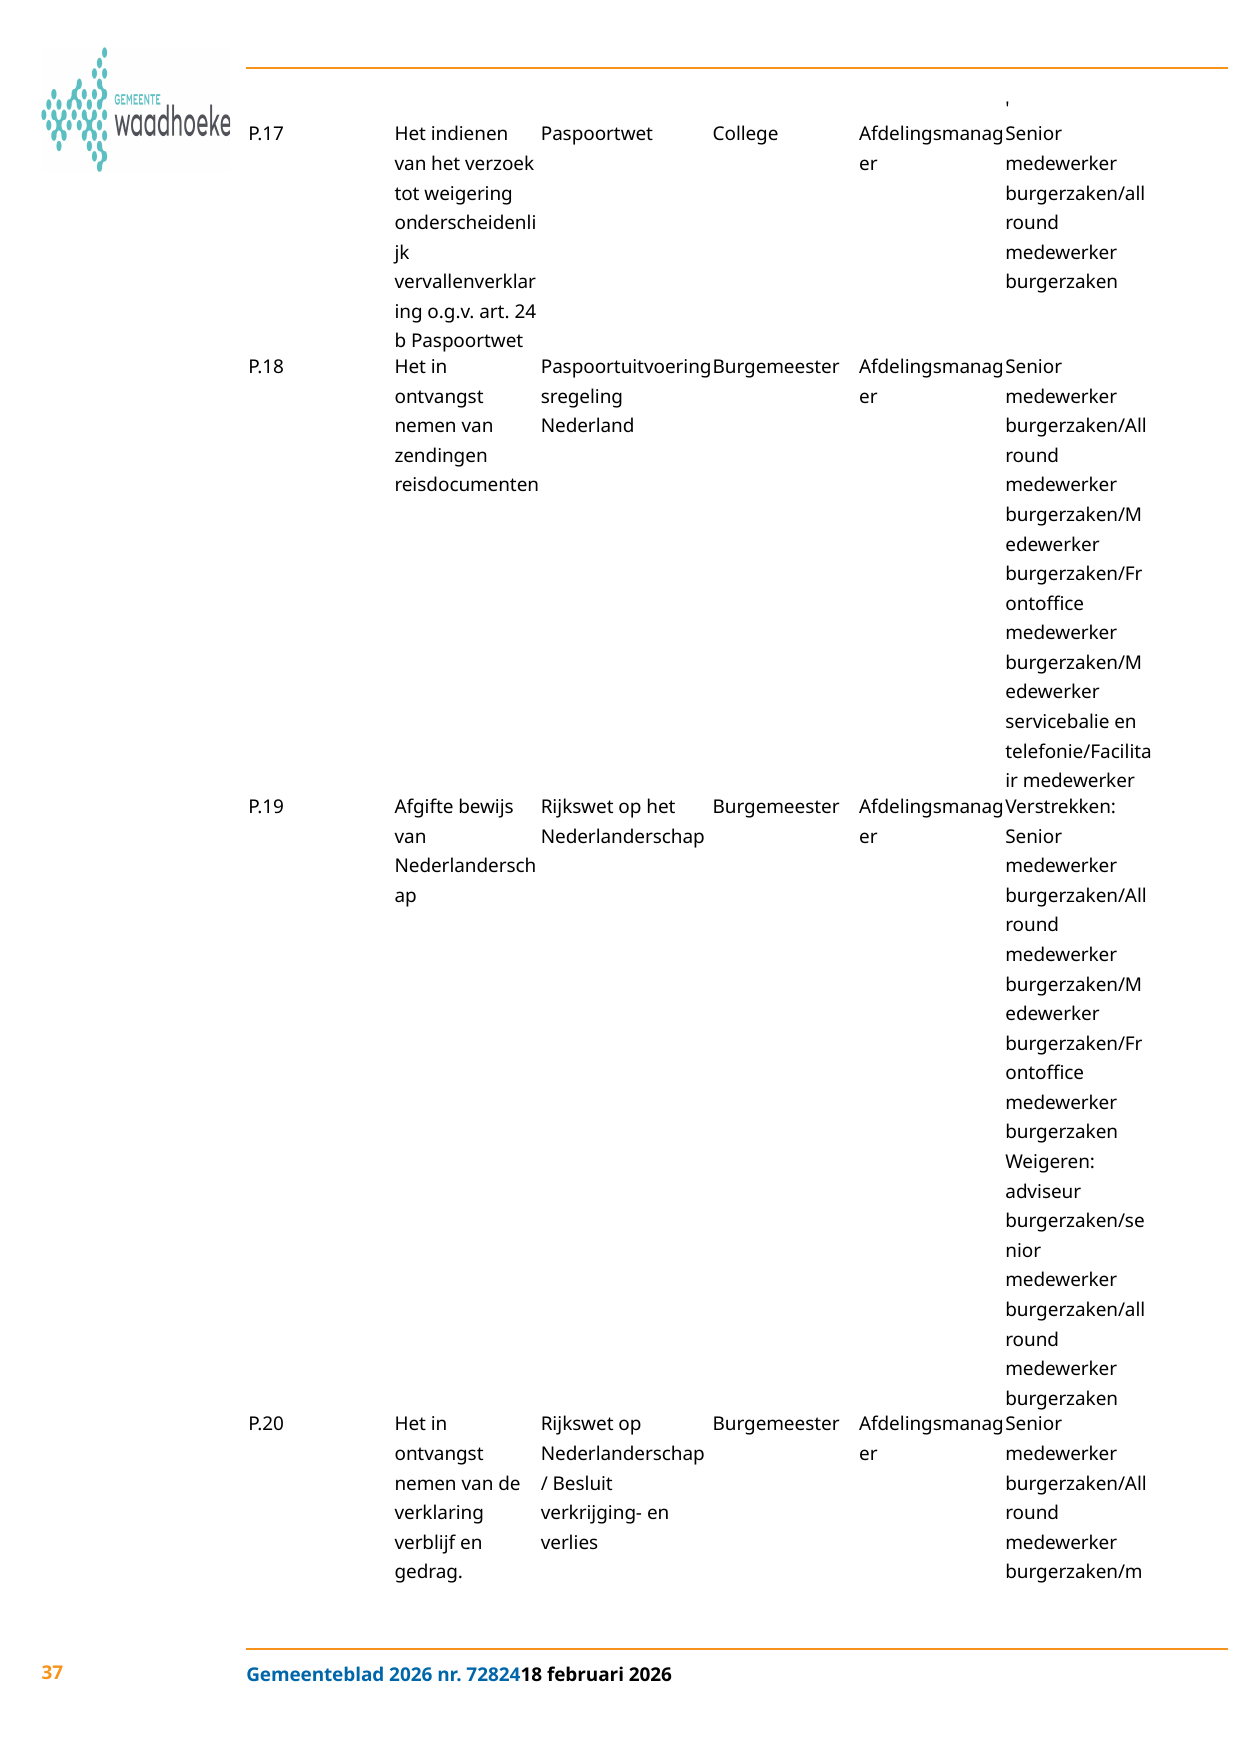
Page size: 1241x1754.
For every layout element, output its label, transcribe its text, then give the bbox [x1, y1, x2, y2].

table_cell Afdelingsmanager [859, 793, 1005, 1411]
table_cell Senior medewerker burgerzaken/Allround medewerker burgerzaken/m [1005, 1411, 1152, 1584]
table_cell P.20 [248, 1411, 394, 1584]
table_cell [541, 95, 712, 121]
table_cell Afdelingsmanager [859, 121, 1005, 353]
table_cell [394, 95, 541, 121]
table_cell Afdelingsmanager [859, 1411, 1005, 1584]
table_cell Burgemeester [713, 793, 859, 1411]
table_cell [859, 95, 1005, 121]
table_cell Paspoortuitvoeringsregeling Nederland [541, 353, 712, 793]
table_cell [248, 95, 394, 121]
table_cell Paspoortwet [541, 121, 712, 353]
table_cell Burgemeester [713, 1411, 859, 1584]
table_cell Het in ontvangst nemen van zendingen reisdocumenten [394, 353, 541, 793]
table_cell Senior medewerker burgerzaken/allround medewerker burgerzaken [1005, 121, 1152, 353]
table_cell Burgemeester [713, 353, 859, 793]
table_cell P.17 [248, 121, 394, 353]
table_cell Verstrekken: Senior medewerker burgerzaken/Allround medewerker burgerzaken/Medewerker burgerzaken/Frontoffice medewerker burgerzaken Weigeren: adviseur burgerzaken/senior medewerker burgerzaken/allround medewerker burgerzaken [1005, 793, 1152, 1411]
table_cell Afgifte bewijs van Nederlanderschap [394, 793, 541, 1411]
table_cell [713, 95, 859, 121]
table_cell Rijkswet op het Nederlanderschap [541, 793, 712, 1411]
table_cell P.18 [248, 353, 394, 793]
picture [41, 47, 231, 172]
table_cell Het indienen van het verzoek tot weigering onderscheidenlijk vervallenverklaring o.g.v. art. 24 b Paspoortwet [394, 121, 541, 353]
table_cell Afdelingsmanager [859, 353, 1005, 793]
table_cell Rijkswet op Nederlanderschap / Besluit verkrijging- en verlies [541, 1411, 712, 1584]
table_cell ' [1005, 95, 1152, 121]
table_cell P.19 [248, 793, 394, 1411]
table_cell Het in ontvangst nemen van de verklaring verblijf en gedrag. [394, 1411, 541, 1584]
table_cell Senior medewerker burgerzaken/Allround medewerker burgerzaken/Medewerker burgerzaken/Frontoffice medewerker burgerzaken/Medewerker servicebalie en telefonie/Facilitair medewerker [1005, 353, 1152, 793]
table_cell College [713, 121, 859, 353]
